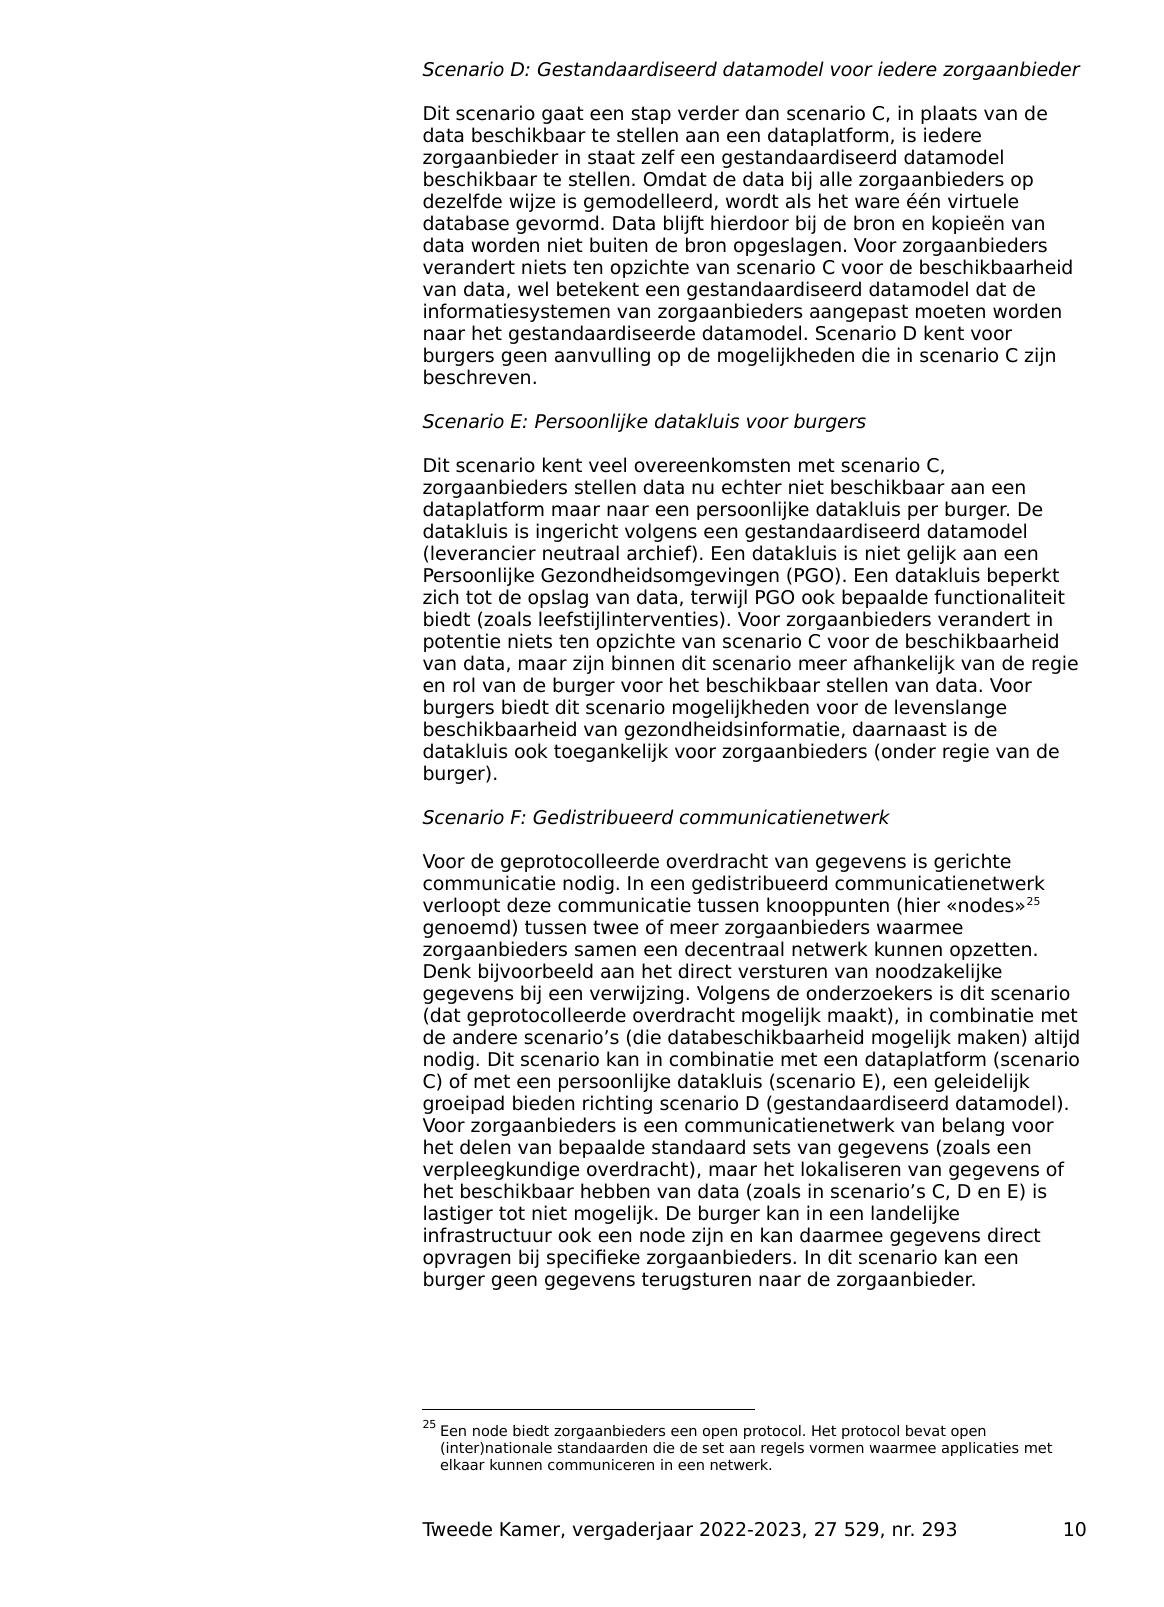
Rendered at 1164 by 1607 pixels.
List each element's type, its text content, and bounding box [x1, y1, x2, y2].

text Dit scenario gaat een stap verder dan scenario C, in plaats van de data beschikbaar te stellen aan een dataplatform, is iedere zorgaanbieder in staat zelf een gestandaardiseerd datamodel beschikbaar te stellen. Omdat de data bij alle zorgaanbieders op dezelfde wijze is gemodelleerd, wordt als het ware één virtuele database gevormd. Data blijft hierdoor bij de bron en kopieën van data worden niet buiten de bron opgeslagen. Voor zorgaanbieders verandert niets ten opzichte van scenario C voor de beschikbaarheid van data, wel betekent een gestandaardiseerd datamodel dat de informatiesystemen van zorgaanbieders aangepast moeten worden naar het gestandaardiseerde datamodel. Scenario D kent voor burgers geen aanvulling op de mogelijkheden die in scenario C zijn beschreven. [422, 103, 1087, 389]
text Dit scenario kent veel overeenkomsten met scenario C, zorgaanbieders stellen data nu echter niet beschikbaar aan een dataplatform maar naar een persoonlijke datakluis per burger. De datakluis is ingericht volgens een gestandaardiseerd datamodel (leverancier neutraal archief). Een datakluis is niet gelijk aan een Persoonlijke Gezondheidsomgevingen (PGO). Een datakluis beperkt zich tot de opslag van data, terwijl PGO ook bepaalde functionaliteit biedt (zoals leefstijlinterventies). Voor zorgaanbieders verandert in potentie niets ten opzichte van scenario C voor de beschikbaarheid van data, maar zijn binnen dit scenario meer afhankelijk van de regie en rol van de burger voor het beschikbaar stellen van data. Voor burgers biedt dit scenario mogelijkheden voor de levenslange beschikbaarheid van gezondheidsinformatie, daarnaast is de datakluis ook toegankelijk voor zorgaanbieders (onder regie van de burger). [422, 455, 1087, 785]
subtitle Scenario D: Gestandaardiseerd datamodel voor iedere zorgaanbieder [422, 59, 1087, 81]
subtitle Scenario E: Persoonlijke datakluis voor burgers [422, 411, 1087, 433]
text Voor de geprotocolleerde overdracht van gegevens is gerichte communicatie nodig. In een gedistribueerd communicatienetwerk verloopt deze communicatie tussen knooppunten (hier «nodes» genoemd) tussen twee of meer zorgaanbieders waarmee zorgaanbieders samen een decentraal netwerk kunnen opzetten. Denk bijvoorbeeld aan het direct versturen van noodzakelijke gegevens bij een verwijzing. Volgens de onderzoekers is dit scenario (dat geprotocolleerde overdracht mogelijk maakt), in combinatie met de andere scenario’s (die databeschikbaarheid mogelijk maken) altijd nodig. Dit scenario kan in combinatie met een dataplatform (scenario C) of met een persoonlijke datakluis (scenario E), een geleidelijk groeipad bieden richting scenario D (gestandaardiseerd datamodel). Voor zorgaanbieders is een communicatienetwerk van belang voor het delen van bepaalde standaard sets van gegevens (zoals een verpleegkundige overdracht), maar het lokaliseren van gegevens of het beschikbaar hebben van data (zoals in scenario’s C, D en E) is lastiger tot niet mogelijk. De burger kan in een landelijke infrastructuur ook een node zijn en kan daarmee gegevens direct opvragen bij specifieke zorgaanbieders. In dit scenario kan een burger geen gegevens terugsturen naar de zorgaanbieder. [422, 851, 1087, 1291]
subtitle Scenario F: Gedistribueerd communicatienetwerk [422, 807, 1087, 829]
text Een node biedt zorgaanbieders een open protocol. Het protocol bevat open (inter)nationale standaarden die de set aan regels vormen waarmee applicaties met elkaar kunnen communiceren in een netwerk. [422, 1418, 1087, 1474]
